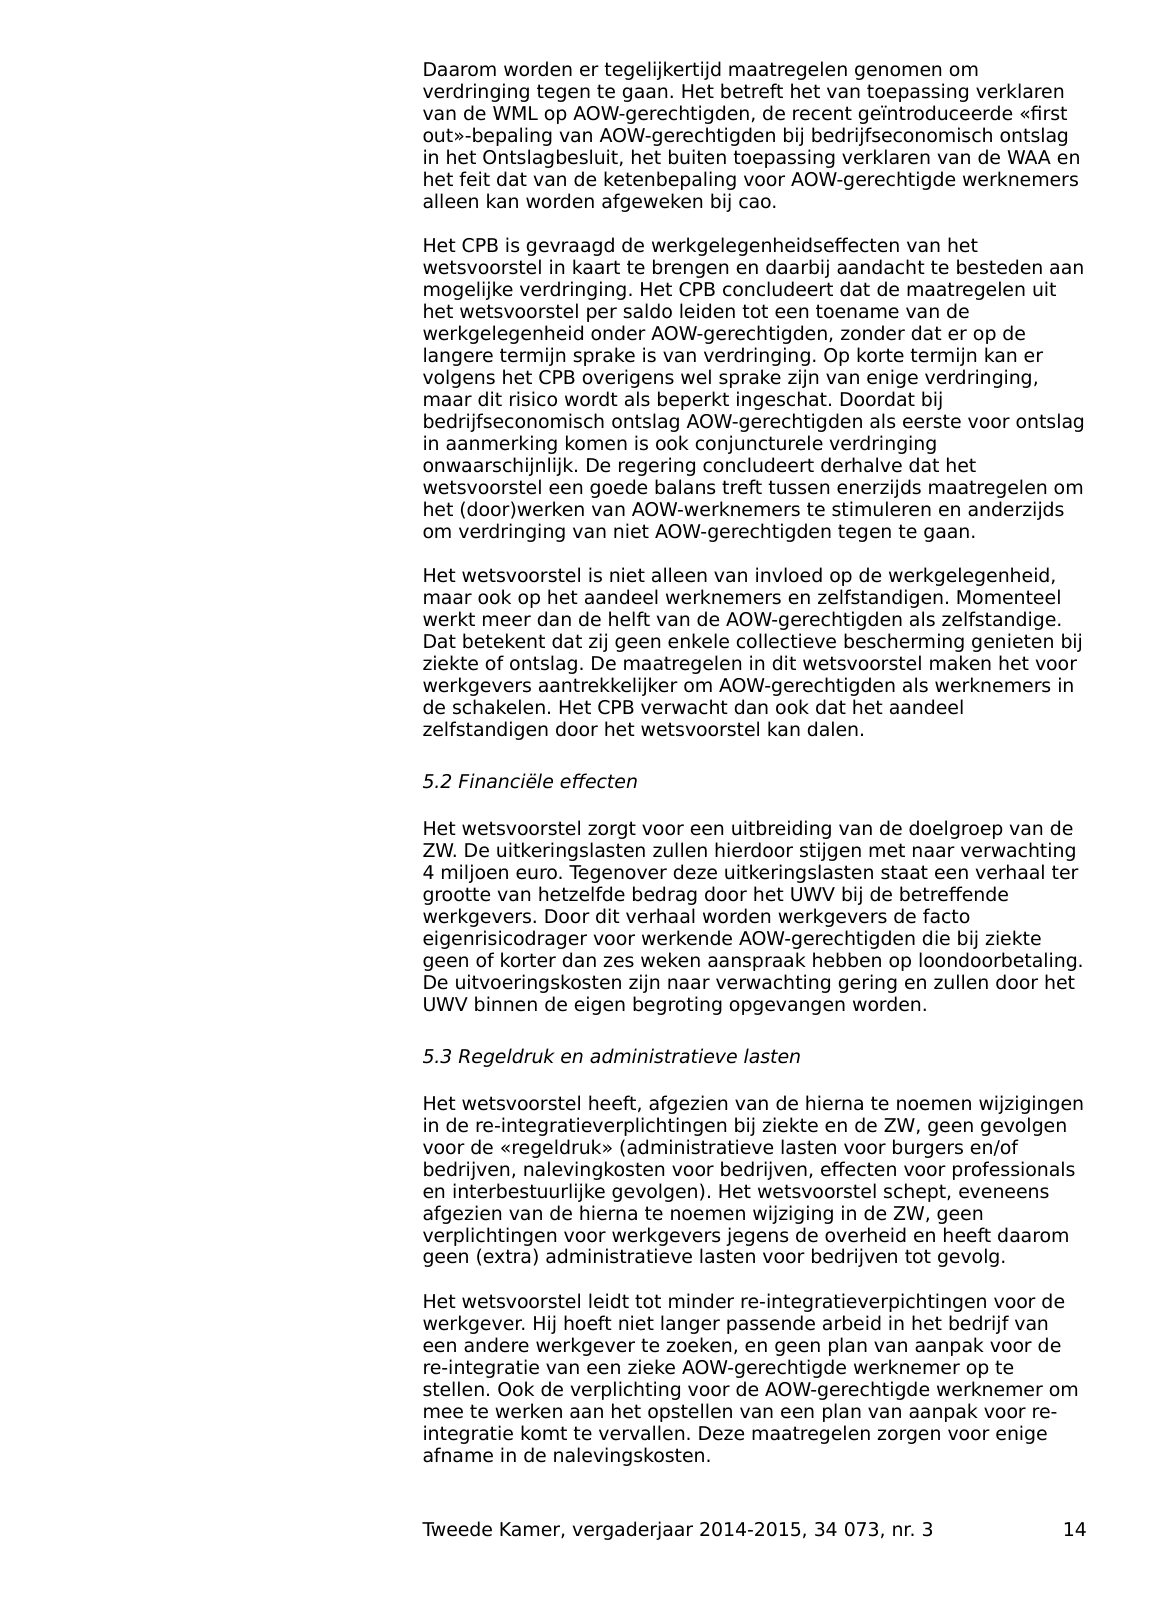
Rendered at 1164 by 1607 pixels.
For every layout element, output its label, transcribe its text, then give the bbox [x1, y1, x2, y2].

text Het wetsvoorstel leidt tot minder re-integratieverpichtingen voor de werkgever. Hij hoeft niet langer passende arbeid in het bedrijf van een andere werkgever te zoeken, en geen plan van aanpak voor de re-integratie van een zieke AOW-gerechtigde werknemer op te stellen. Ook de verplichting voor de AOW-gerechtigde werknemer om mee te werken aan het opstellen van een plan van aanpak voor re-integratie komt te vervallen. Deze maatregelen zorgen voor enige afname in de nalevingskosten. [422, 1291, 1087, 1466]
text Het CPB is gevraagd de werkgelegenheidseffecten van het wetsvoorstel in kaart te brengen en daarbij aandacht te besteden aan mogelijke verdringing. Het CPB concludeert dat de maatregelen uit het wetsvoorstel per saldo leiden tot een toename van de werkgelegenheid onder AOW-gerechtigden, zonder dat er op de langere termijn sprake is van verdringing. Op korte termijn kan er volgens het CPB overigens wel sprake zijn van enige verdringing, maar dit risico wordt als beperkt ingeschat. Doordat bij bedrijfseconomisch ontslag AOW-gerechtigden als eerste voor ontslag in aanmerking komen is ook conjuncturele verdringing onwaarschijnlijk. De regering concludeert derhalve dat het wetsvoorstel een goede balans treft tussen enerzijds maatregelen om het (door)werken van AOW-werknemers te stimuleren en anderzijds om verdringing van niet AOW-gerechtigden tegen te gaan. [422, 235, 1087, 543]
text Het wetsvoorstel is niet alleen van invloed op de werkgelegenheid, maar ook op het aandeel werknemers en zelfstandigen. Momenteel werkt meer dan de helft van de AOW-gerechtigden als zelfstandige. Dat betekent dat zij geen enkele collectieve bescherming genieten bij ziekte of ontslag. De maatregelen in dit wetsvoorstel maken het voor werkgevers aantrekkelijker om AOW-gerechtigden als werknemers in de schakelen. Het CPB verwacht dan ook dat het aandeel zelfstandigen door het wetsvoorstel kan dalen. [422, 565, 1087, 741]
text Daarom worden er tegelijkertijd maatregelen genomen om verdringing tegen te gaan. Het betreft het van toepassing verklaren van de WML op AOW-gerechtigden, de recent geïntroduceerde «first out»-bepaling van AOW-gerechtigden bij bedrijfseconomisch ontslag in het Ontslagbesluit, het buiten toepassing verklaren van de WAA en het feit dat van de ketenbepaling voor AOW-gerechtigde werknemers alleen kan worden afgeweken bij cao. [422, 59, 1087, 213]
subtitle 5.2 Financiële effecten [422, 771, 1087, 793]
subtitle 5.3 Regeldruk en administratieve lasten [422, 1046, 1087, 1068]
text Het wetsvoorstel heeft, afgezien van de hierna te noemen wijzigingen in de re-integratieverplichtingen bij ziekte en de ZW, geen gevolgen voor de «regeldruk» (administratieve lasten voor burgers en/of bedrijven, nalevingkosten voor bedrijven, effecten voor professionals en interbestuurlijke gevolgen). Het wetsvoorstel schept, eveneens afgezien van de hierna te noemen wijziging in de ZW, geen verplichtingen voor werkgevers jegens de overheid en heeft daarom geen (extra) administratieve lasten voor bedrijven tot gevolg. [422, 1093, 1087, 1268]
text Het wetsvoorstel zorgt voor een uitbreiding van de doelgroep van de ZW. De uitkeringslasten zullen hierdoor stijgen met naar verwachting 4 miljoen euro. Tegenover deze uitkeringslasten staat een verhaal ter grootte van hetzelfde bedrag door het UWV bij de betreffende werkgevers. Door dit verhaal worden werkgevers de facto eigenrisicodrager voor werkende AOW-gerechtigden die bij ziekte geen of korter dan zes weken aanspraak hebben op loondoorbetaling. De uitvoeringskosten zijn naar verwachting gering en zullen door het UWV binnen de eigen begroting opgevangen worden. [422, 818, 1087, 1016]
